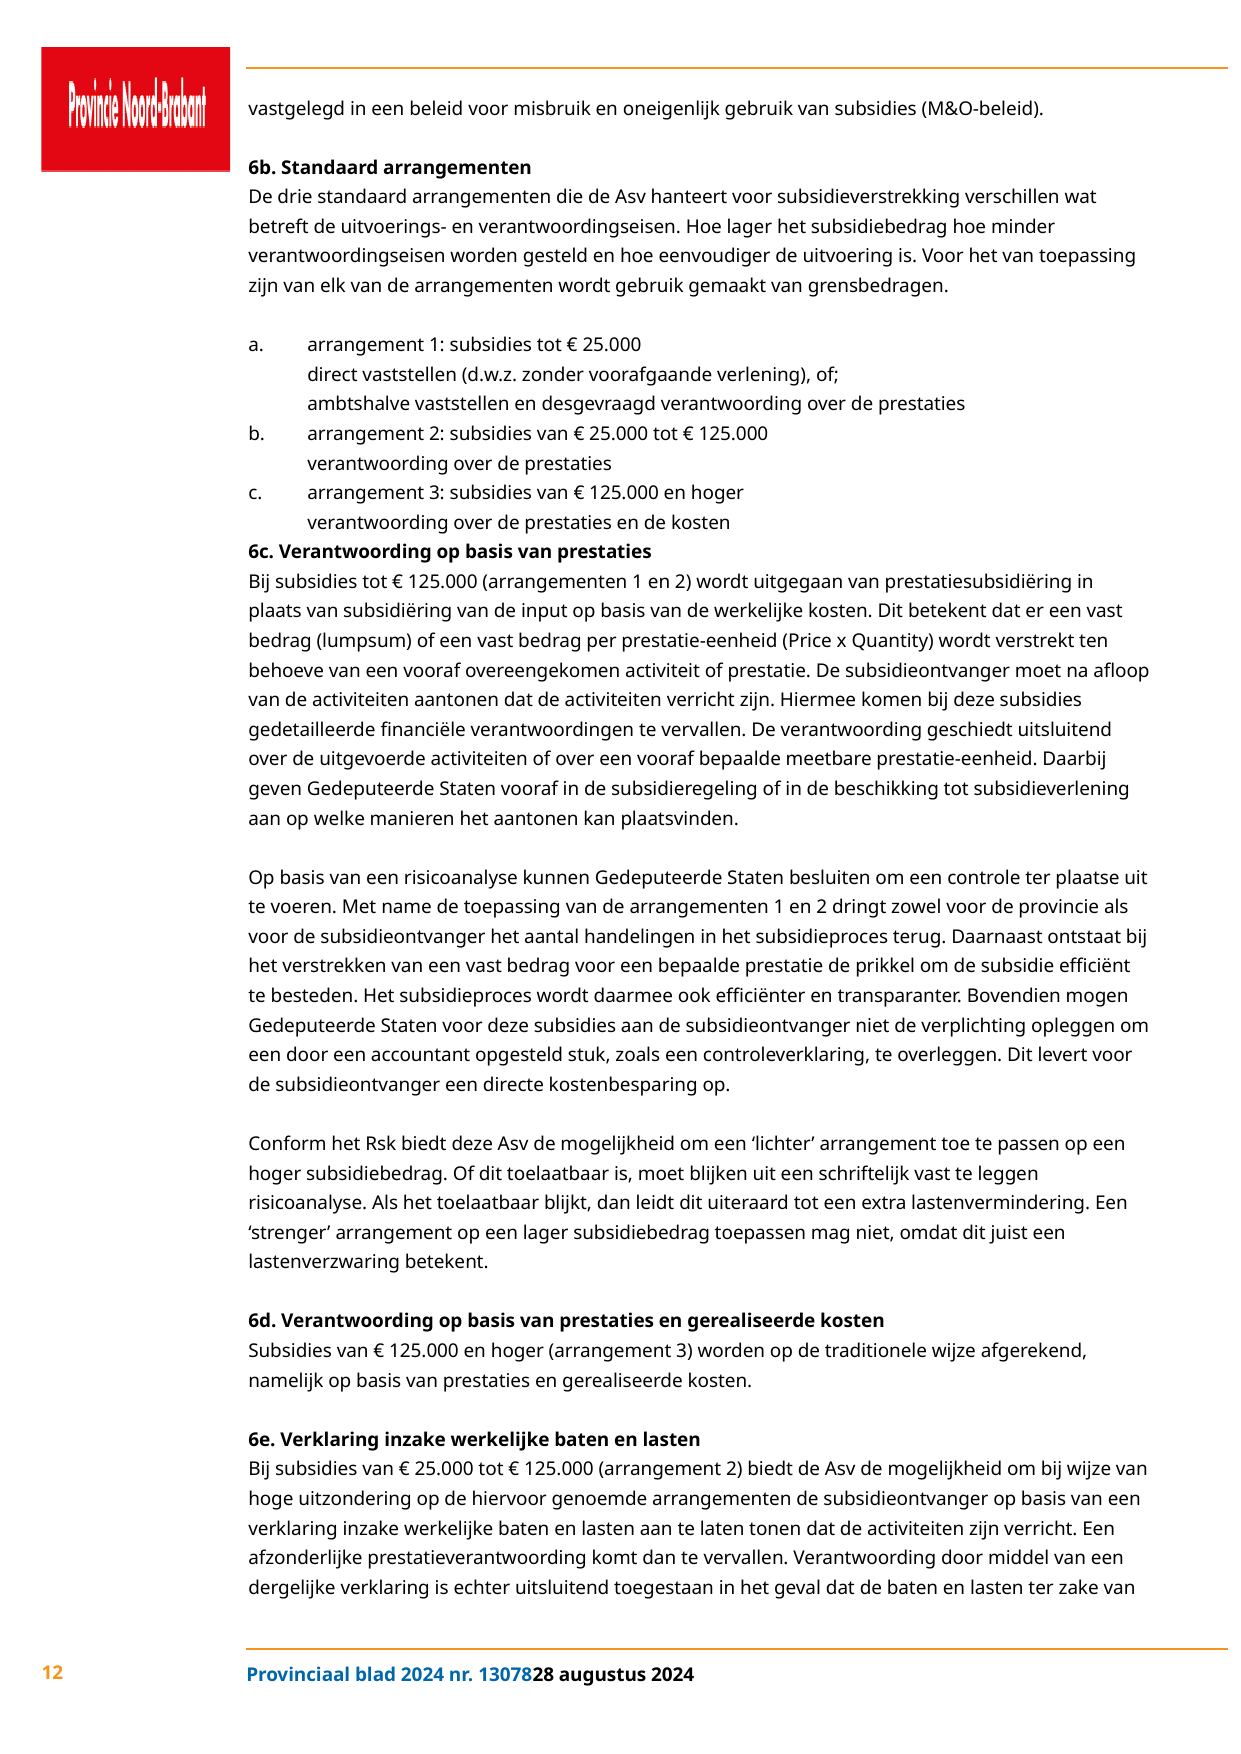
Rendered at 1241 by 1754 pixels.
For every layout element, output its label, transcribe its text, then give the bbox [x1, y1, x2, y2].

list arrangement 2: subsidies van € 25.000 tot € 125.000 [248, 420, 1152, 446]
text Bij subsidies van € 25.000 tot € 125.000 (arrangement 2) biedt de Asv de mogelijkheid om bij wijze van hoge uitzondering op de hiervoor genoemde arrangementen de subsidieontvanger op basis van een verklaring inzake werkelijke baten en lasten aan te laten tonen dat de activiteiten zijn verricht. Een afzonderlijke prestatieverantwoording komt dan te vervallen. Verantwoording door middel van een dergelijke verklaring is echter uitsluitend toegestaan in het geval dat de baten en lasten ter zake van [248, 1456, 1152, 1600]
picture [41, 47, 231, 172]
text vastgelegd in een beleid voor misbruik en oneigenlijk gebruik van subsidies (M&O-beleid). [248, 95, 1152, 121]
list ambtshalve vaststellen en desgevraagd verantwoording over de prestaties [248, 391, 1152, 416]
text Op basis van een risicoanalyse kunnen Gedeputeerde Staten besluiten om een controle ter plaatse uit te voeren. Met name de toepassing van de arrangementen 1 en 2 dringt zowel voor de provincie als voor de subsidieontvanger het aantal handelingen in het subsidieproces terug. Daarnaast ontstaat bij het verstrekken van een vast bedrag voor een bepaalde prestatie de prikkel om de subsidie efficiënt te besteden. Het subsidieproces wordt daarmee ook efficiënter en transparanter. Bovendien mogen Gedeputeerde Staten voor deze subsidies aan de subsidieontvanger niet de verplichting opleggen om een door een accountant opgesteld stuk, zoals een controleverklaring, te overleggen. Dit levert voor de subsidieontvanger een directe kostenbesparing op. [248, 864, 1152, 1097]
list arrangement 3: subsidies van € 125.000 en hoger [248, 479, 1152, 505]
text De drie standaard arrangementen die de Asv hanteert voor subsidieverstrekking verschillen wat betreft de uitvoerings- en verantwoordingseisen. Hoe lager het subsidiebedrag hoe minder verantwoordingseisen worden gesteld en hoe eenvoudiger de uitvoering is. Voor het van toepassing zijn van elk van de arrangementen wordt gebruik gemaakt van grensbedragen. [248, 183, 1152, 298]
list verantwoording over de prestaties [248, 450, 1152, 476]
text 6e. Verklaring inzake werkelijke baten en lasten [248, 1426, 1152, 1452]
text Subsidies van € 125.000 en hoger (arrangement 3) worden op de traditionele wijze afgerekend, namelijk op basis van prestaties en gerealiseerde kosten. [248, 1337, 1152, 1393]
list direct vaststellen (d.w.z. zonder voorafgaande verlening), of; [248, 361, 1152, 387]
text Conform het Rsk biedt deze Asv de mogelijkheid om een ‘lichter’ arrangement toe te passen op een hoger subsidiebedrag. Of dit toelaatbaar is, moet blijken uit een schriftelijk vast te leggen risicoanalyse. Als het toelaatbaar blijkt, dan leidt dit uiteraard tot een extra lastenvermindering. Een ‘strenger’ arrangement op een lager subsidiebedrag toepassen mag niet, omdat dit juist een lastenverzwaring betekent. [248, 1130, 1152, 1274]
text 6b. Standaard arrangementen [248, 154, 1152, 180]
list verantwoording over de prestaties en de kosten [248, 509, 1152, 535]
text 6c. Verantwoording op basis van prestaties [248, 538, 1152, 564]
text 6d. Verantwoording op basis van prestaties en gerealiseerde kosten [248, 1308, 1152, 1333]
text Bij subsidies tot € 125.000 (arrangementen 1 en 2) wordt uitgegaan van prestatiesubsidiëring in plaats van subsidiëring van de input op basis van de werkelijke kosten. Dit betekent dat er een vast bedrag (lumpsum) of een vast bedrag per prestatie-eenheid (Price x Quantity) wordt verstrekt ten behoeve van een vooraf overeengekomen activiteit of prestatie. De subsidieontvanger moet na afloop van de activiteiten aantonen dat de activiteiten verricht zijn. Hiermee komen bij deze subsidies gedetailleerde financiële verantwoordingen te vervallen. De verantwoording geschiedt uitsluitend over de uitgevoerde activiteiten of over een vooraf bepaalde meetbare prestatie-eenheid. Daarbij geven Gedeputeerde Staten vooraf in de subsidieregeling of in de beschikking tot subsidieverlening aan op welke manieren het aantonen kan plaatsvinden. [248, 568, 1152, 831]
list arrangement 1: subsidies tot € 25.000 [248, 331, 1152, 357]
